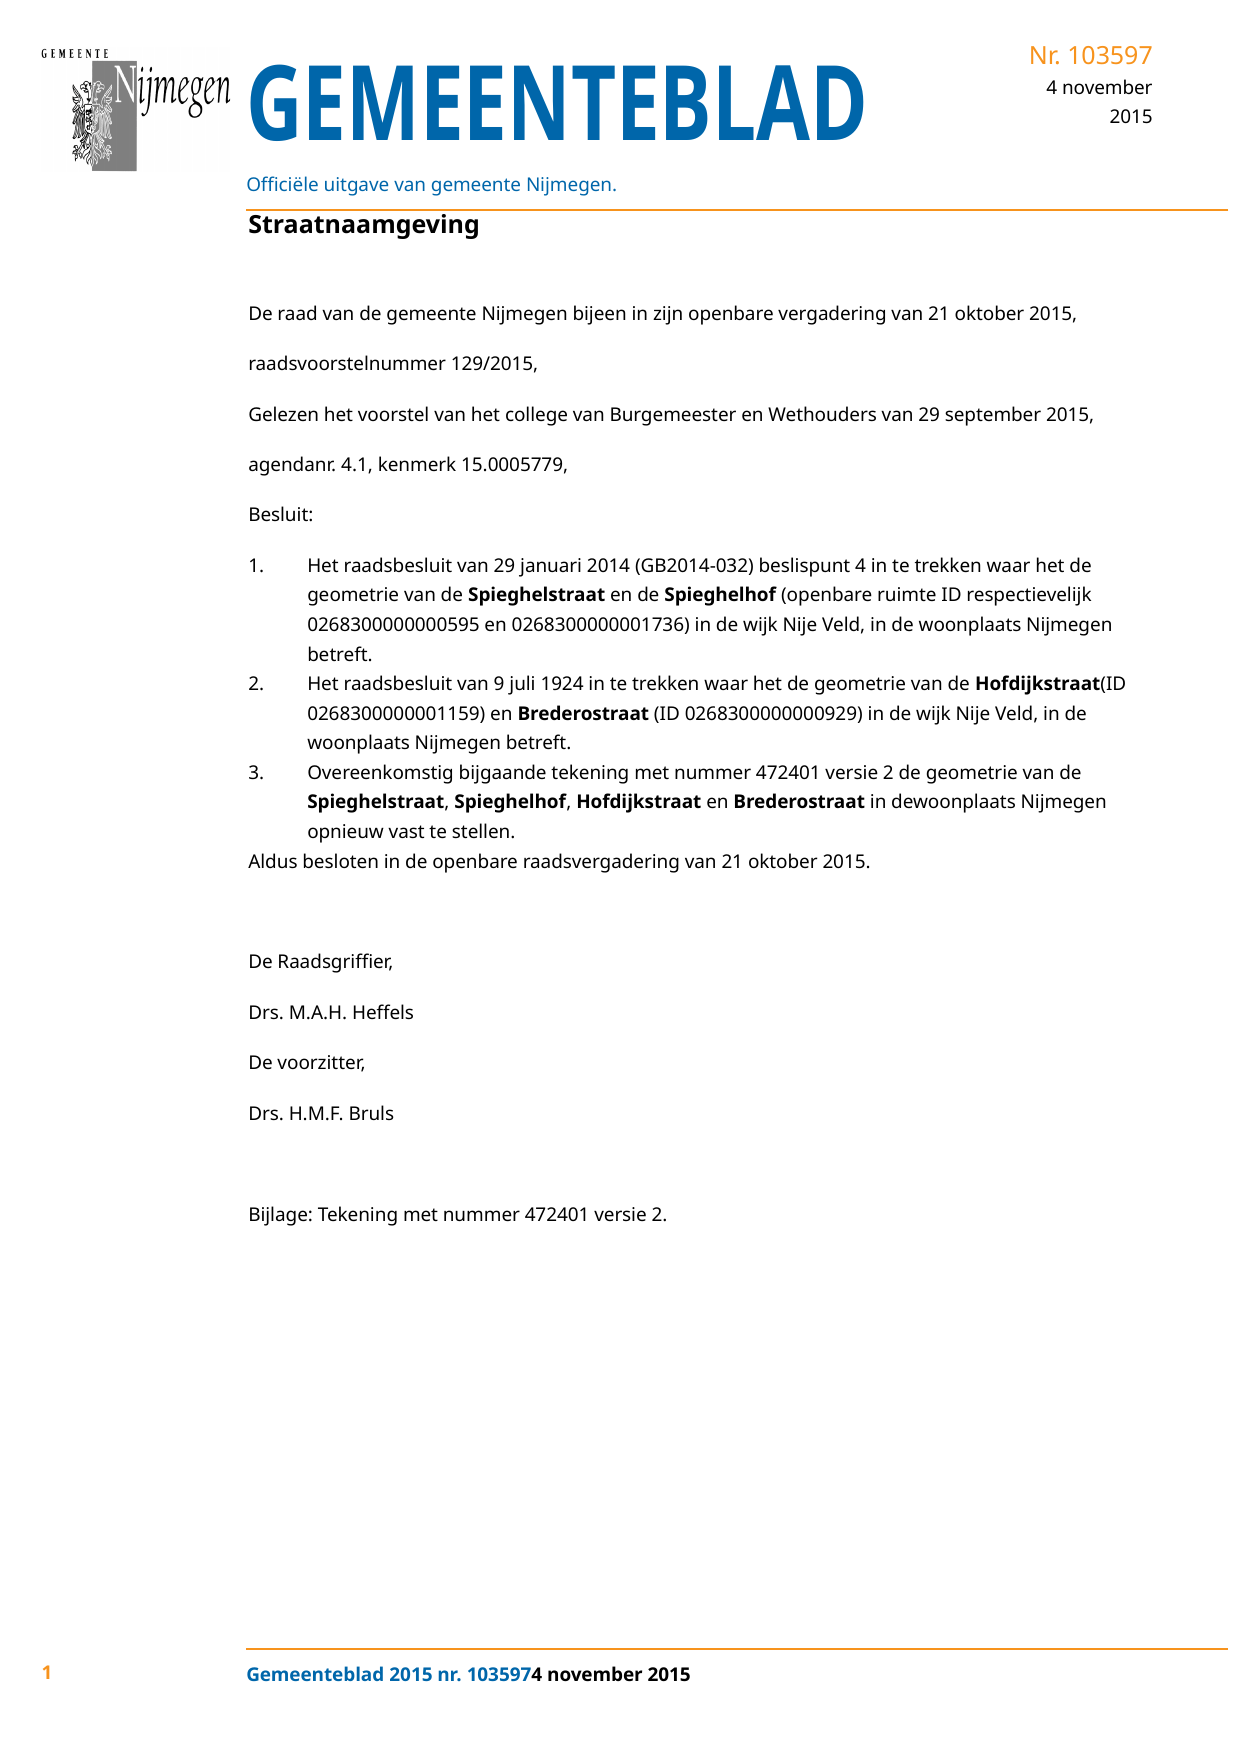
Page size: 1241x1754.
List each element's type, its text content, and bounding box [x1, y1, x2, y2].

text Drs. M.A.H. Heffels [248, 999, 1152, 1025]
text Bijlage: Tekening met nummer 472401 versie 2. [248, 1201, 1152, 1226]
list Overeenkomstig bijgaande tekening met nummer 472401 versie 2 de geometrie van de Spieghelstraat, Spieghelhof, Hofdijkstraat en Brederostraat in dewoonplaats Nijmegen opnieuw vast te stellen. [248, 759, 1152, 844]
text raadsvoorstelnummer 129/2015, [248, 350, 1152, 376]
text De raad van de gemeente Nijmegen bijeen in zijn openbare vergadering van 21 oktober 2015, [248, 300, 1152, 326]
list Het raadsbesluit van 29 januari 2014 (GB2014-032) beslispunt 4 in te trekken waar het de geometrie van de Spieghelstraat en de Spieghelhof (openbare ruimte ID respectievelijk 0268300000000595 en 0268300000001736) in de wijk Nije Veld, in de woonplaats Nijmegen betreft. [248, 552, 1152, 666]
picture [41, 47, 231, 172]
text Aldus besloten in de openbare raadsvergadering van 21 oktober 2015. [248, 848, 1152, 873]
text De Raadsgriffier, [248, 949, 1152, 974]
list Het raadsbesluit van 9 juli 1924 in te trekken waar het de geometrie van de Hofdijkstraat(ID 0268300000001159) en Brederostraat (ID 0268300000000929) in de wijk Nije Veld, in de woonplaats Nijmegen betreft. [248, 670, 1152, 755]
text Straatnaamgeving [248, 211, 1152, 241]
text agendanr. 4.1, kenmerk 15.0005779, [248, 451, 1152, 477]
text Besluit: [248, 502, 1152, 527]
text De voorzitter, [248, 1049, 1152, 1075]
text Drs. H.M.F. Bruls [248, 1100, 1152, 1126]
text Gelezen het voorstel van het college van Burgemeester en Wethouders van 29 september 2015, [248, 401, 1152, 426]
